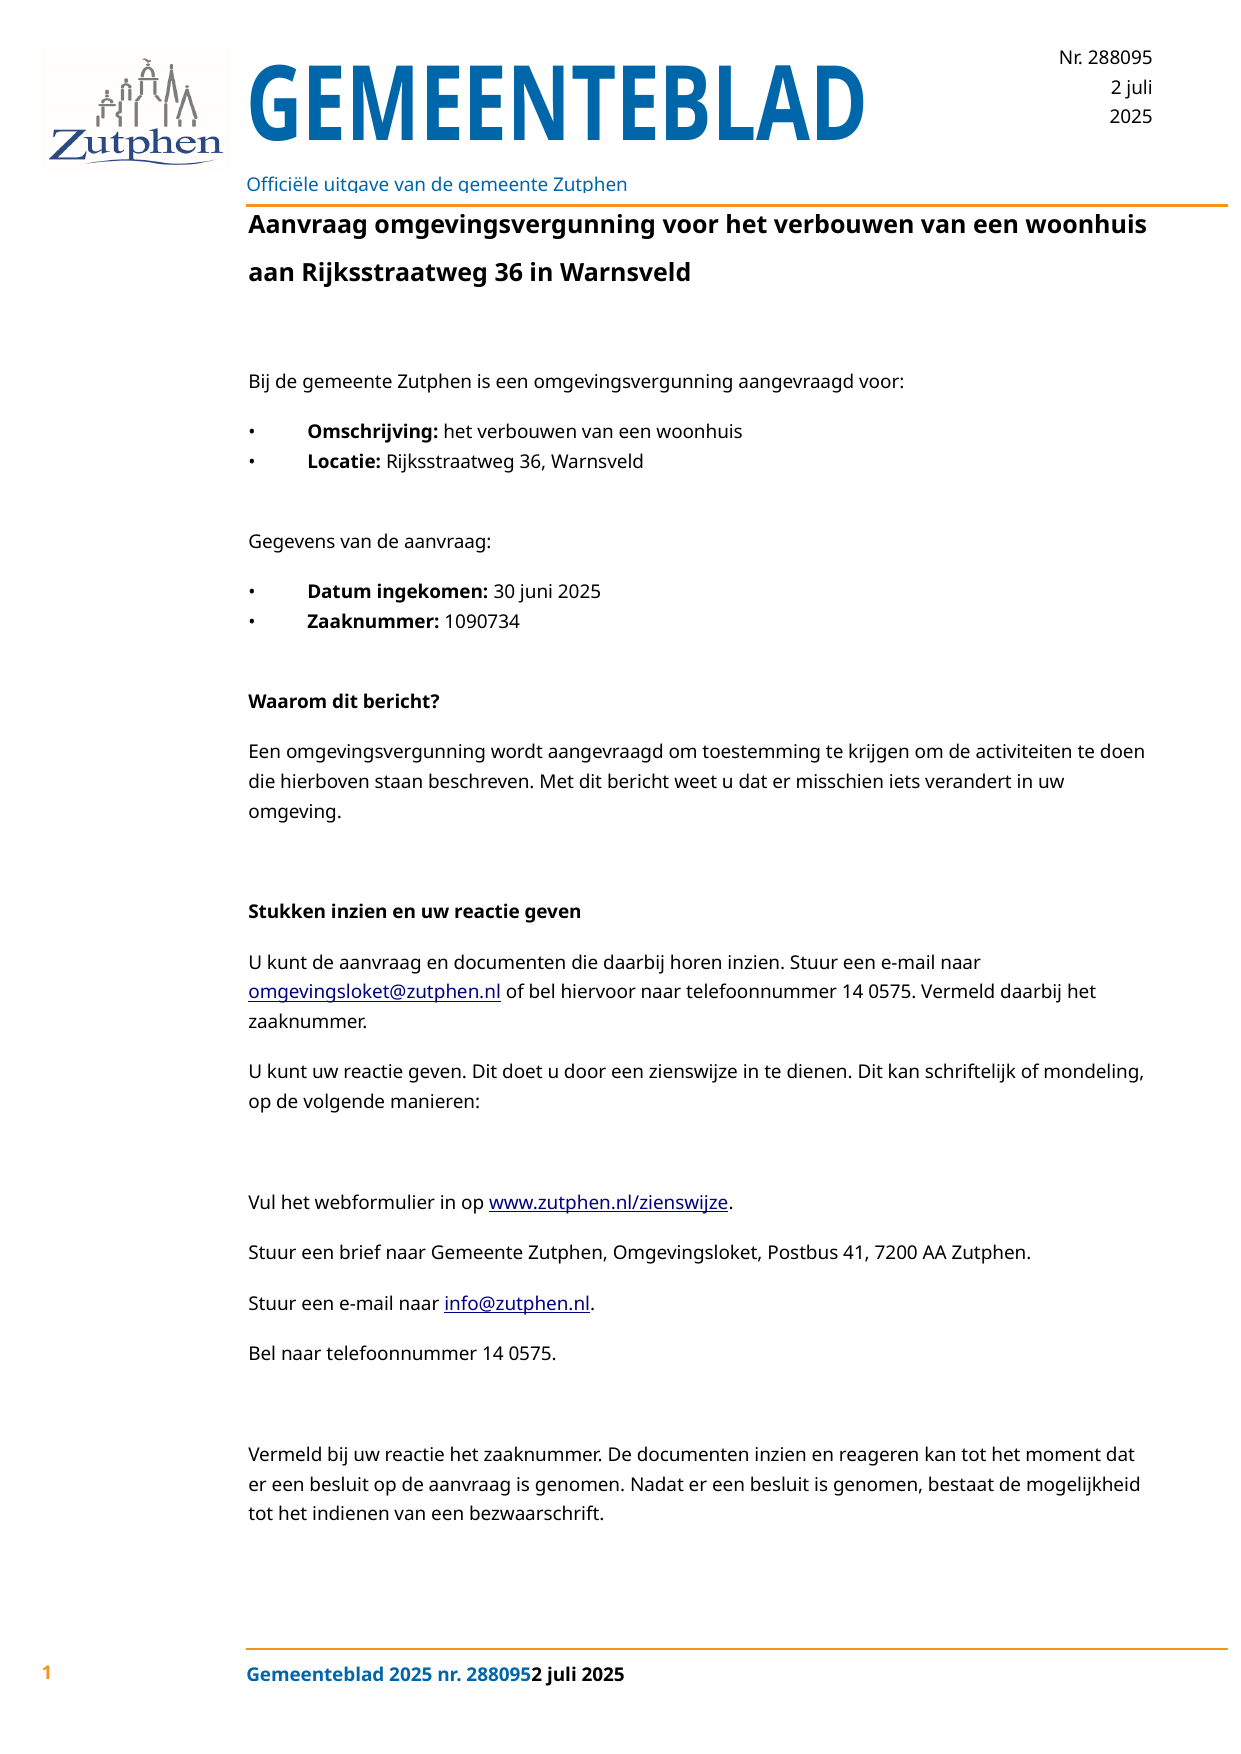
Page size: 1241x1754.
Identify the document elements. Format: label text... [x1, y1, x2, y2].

text Aanvraag omgevingsvergunning voor het verbouwen van een woonhuis aan Rijksstraatweg 36 in Warnsveld [248, 207, 1152, 288]
text Stukken inzien en uw reactie geven [248, 899, 1152, 924]
list Locatie: Rijksstraatweg 36, Warnsveld [248, 448, 1152, 474]
list Datum ingekomen: 30 juni 2025 [248, 579, 1152, 604]
text Stuur een e-mail naar info@zutphen.nl. [248, 1290, 1152, 1316]
text Bel naar telefoonnummer 14 0575. [248, 1340, 1152, 1366]
text Vermeld bij uw reactie het zaaknummer. De documenten inzien en reageren kan tot het moment dat er een besluit op de aanvraag is genomen. Nadat er een besluit is genomen, bestaat de mogelijkheid tot het indienen van een bezwaarschrift. [248, 1441, 1152, 1526]
list Omschrijving: het verbouwen van een woonhuis [248, 419, 1152, 444]
list Zaaknummer: 1090734 [248, 608, 1152, 634]
text Stuur een brief naar Gemeente Zutphen, Omgevingsloket, Postbus 41, 7200 AA Zutphen. [248, 1239, 1152, 1265]
picture [41, 47, 231, 172]
text Vul het webformulier in op www.zutphen.nl/zienswijze. [248, 1189, 1152, 1215]
text U kunt uw reactie geven. Dit doet u door een zienswijze in te dienen. Dit kan schriftelijk of mondeling, op de volgende manieren: [248, 1059, 1152, 1114]
text Waarom dit bericht? [248, 688, 1152, 714]
text Gegevens van de aanvraag: [248, 528, 1152, 554]
text U kunt de aanvraag en documenten die daarbij horen inzien. Stuur een e-mail naar omgevingsloket@zutphen.nl of bel hiervoor naar telefoonnummer 14 0575. Vermeld daarbij het zaaknummer. [248, 949, 1152, 1034]
text Bij de gemeente Zutphen is een omgevingsvergunning aangevraagd voor: [248, 368, 1152, 394]
text Een omgevingsvergunning wordt aangevraagd om toestemming te krijgen om de activiteiten te doen die hierboven staan beschreven. Met dit bericht weet u dat er misschien iets verandert in uw omgeving. [248, 739, 1152, 824]
